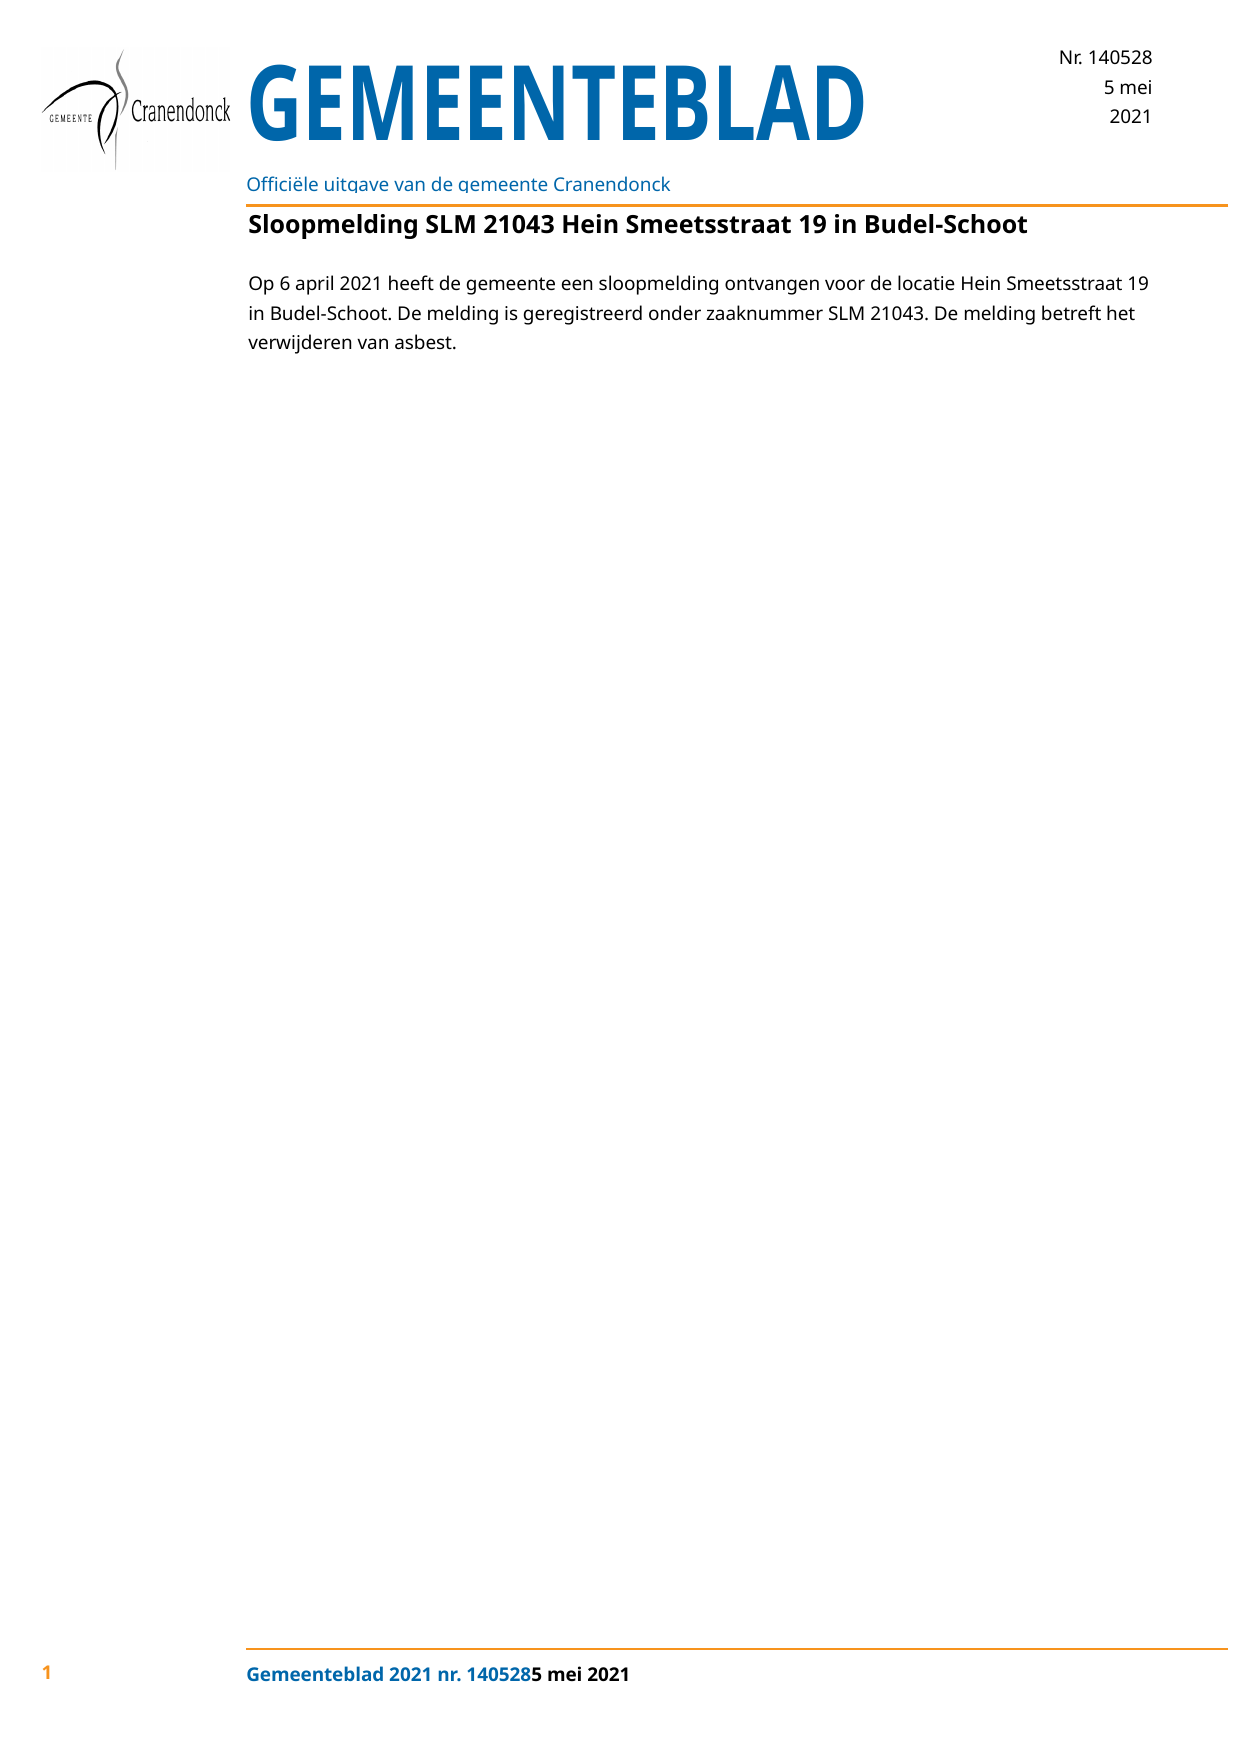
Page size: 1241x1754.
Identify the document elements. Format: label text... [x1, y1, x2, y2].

picture [41, 47, 231, 172]
text Op 6 april 2021 heeft de gemeente een sloopmelding ontvangen voor de locatie Hein Smeetsstraat 19 in Budel-Schoot. De melding is geregistreerd onder zaaknummer SLM 21043. De melding betreft het verwijderen van asbest. [248, 270, 1152, 355]
text Sloopmelding SLM 21043 Hein Smeetsstraat 19 in Budel-Schoot [248, 207, 1152, 241]
